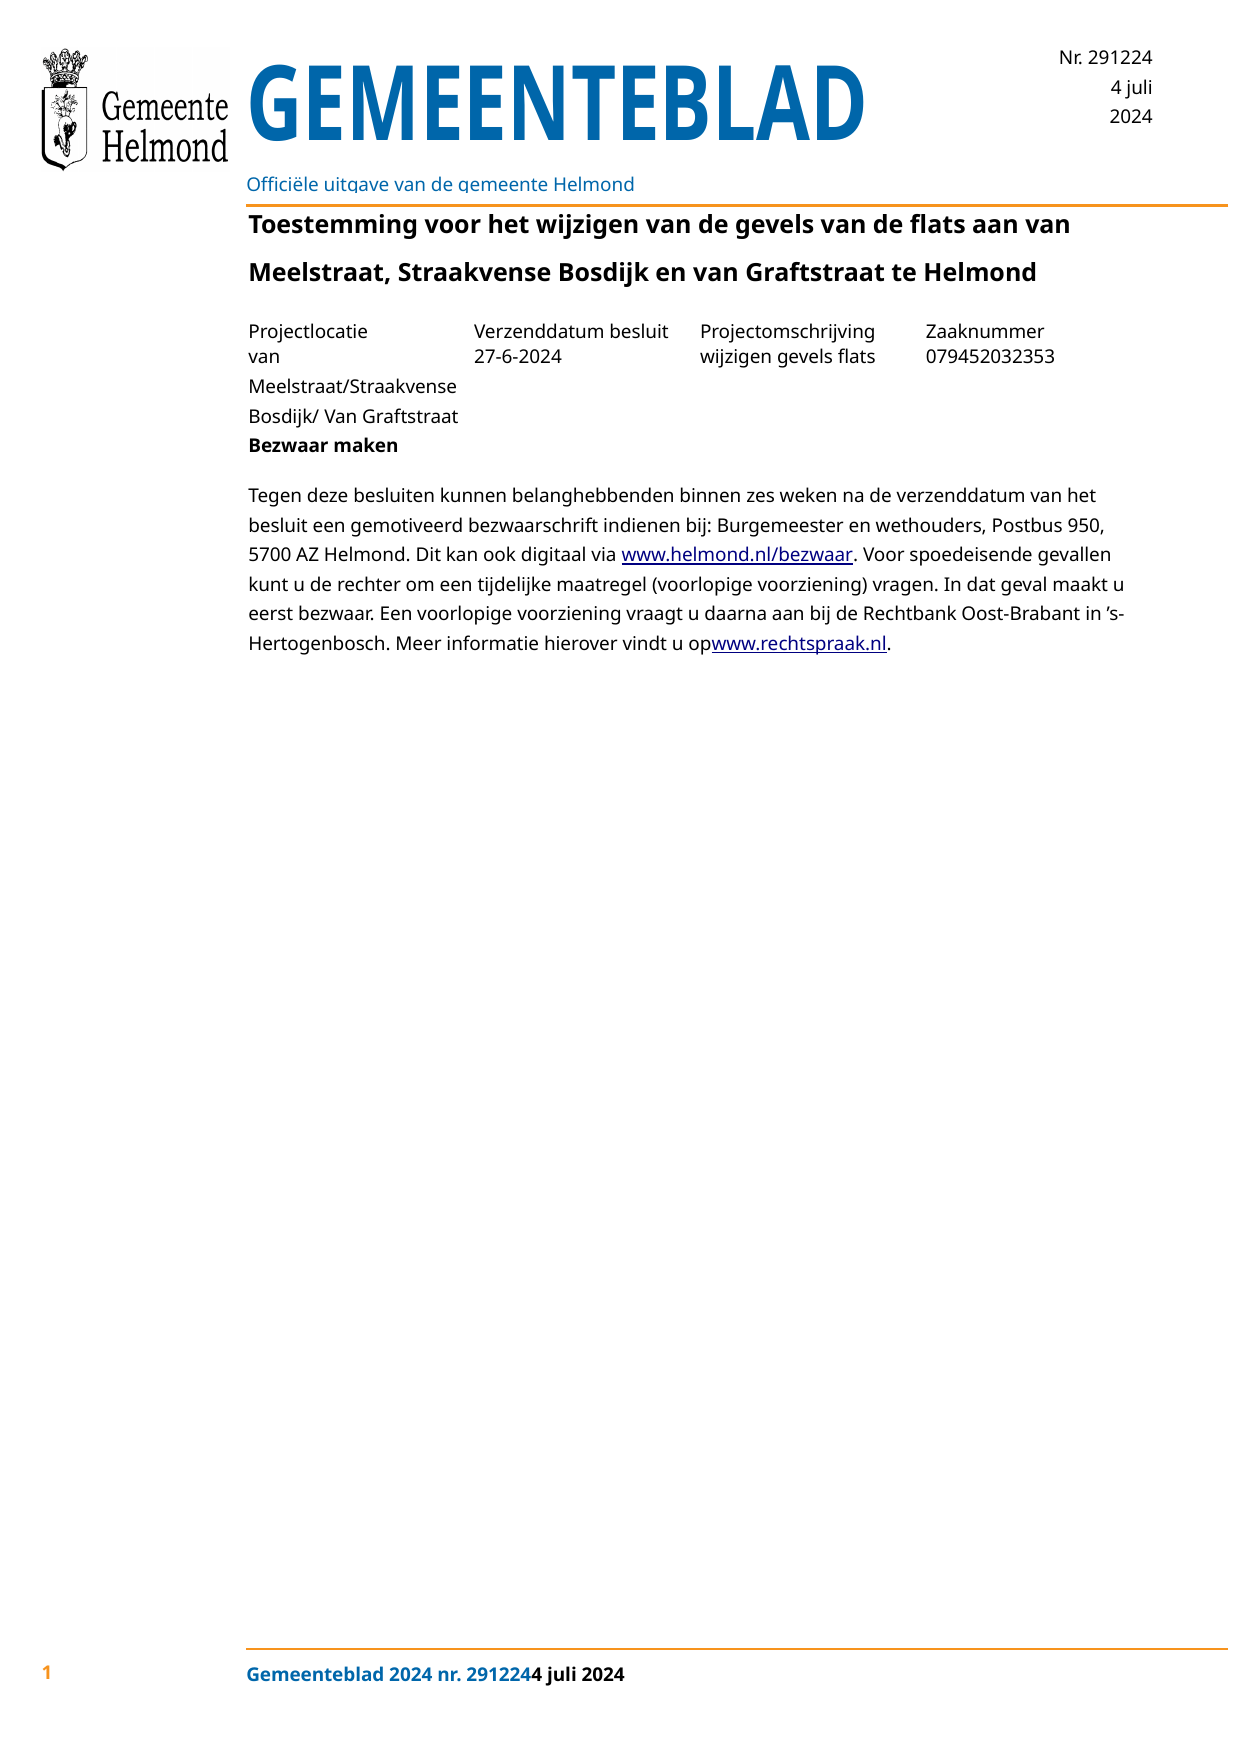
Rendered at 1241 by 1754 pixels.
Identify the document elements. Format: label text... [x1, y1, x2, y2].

table_cell 27-6-2024 [474, 344, 700, 429]
text Bezwaar maken [248, 432, 1152, 458]
table_header Projectlocatie [248, 318, 474, 344]
text Tegen deze besluiten kunnen belanghebbenden binnen zes weken na de verzenddatum van het besluit een gemotiveerd bezwaarschrift indienen bij: Burgemeester en wethouders, Postbus 950, 5700 AZ Helmond. Dit kan ook digitaal via www.helmond.nl/bezwaar. Voor spoedeisende gevallen kunt u de rechter om een tijdelijke maatregel (voorlopige voorziening) vragen. In dat geval maakt u eerst bezwaar. Een voorlopige voorziening vraagt u daarna aan bij de Rechtbank Oost-Brabant in ’s-Hertogenbosch. Meer informatie hierover vindt u opwww.rechtspraak.nl. [248, 482, 1152, 656]
table_header Projectomschrijving [700, 318, 926, 344]
picture [41, 47, 231, 172]
text Toestemming voor het wijzigen van de gevels van de flats aan van Meelstraat, Straakvense Bosdijk en van Graftstraat te Helmond [248, 207, 1152, 288]
table_cell van Meelstraat/Straakvense Bosdijk/ Van Graftstraat [248, 344, 474, 429]
table_header Verzenddatum besluit [474, 318, 700, 344]
table_header Zaaknummer [926, 318, 1152, 344]
table_cell wijzigen gevels flats [700, 344, 926, 429]
table_cell 079452032353 [926, 344, 1152, 429]
